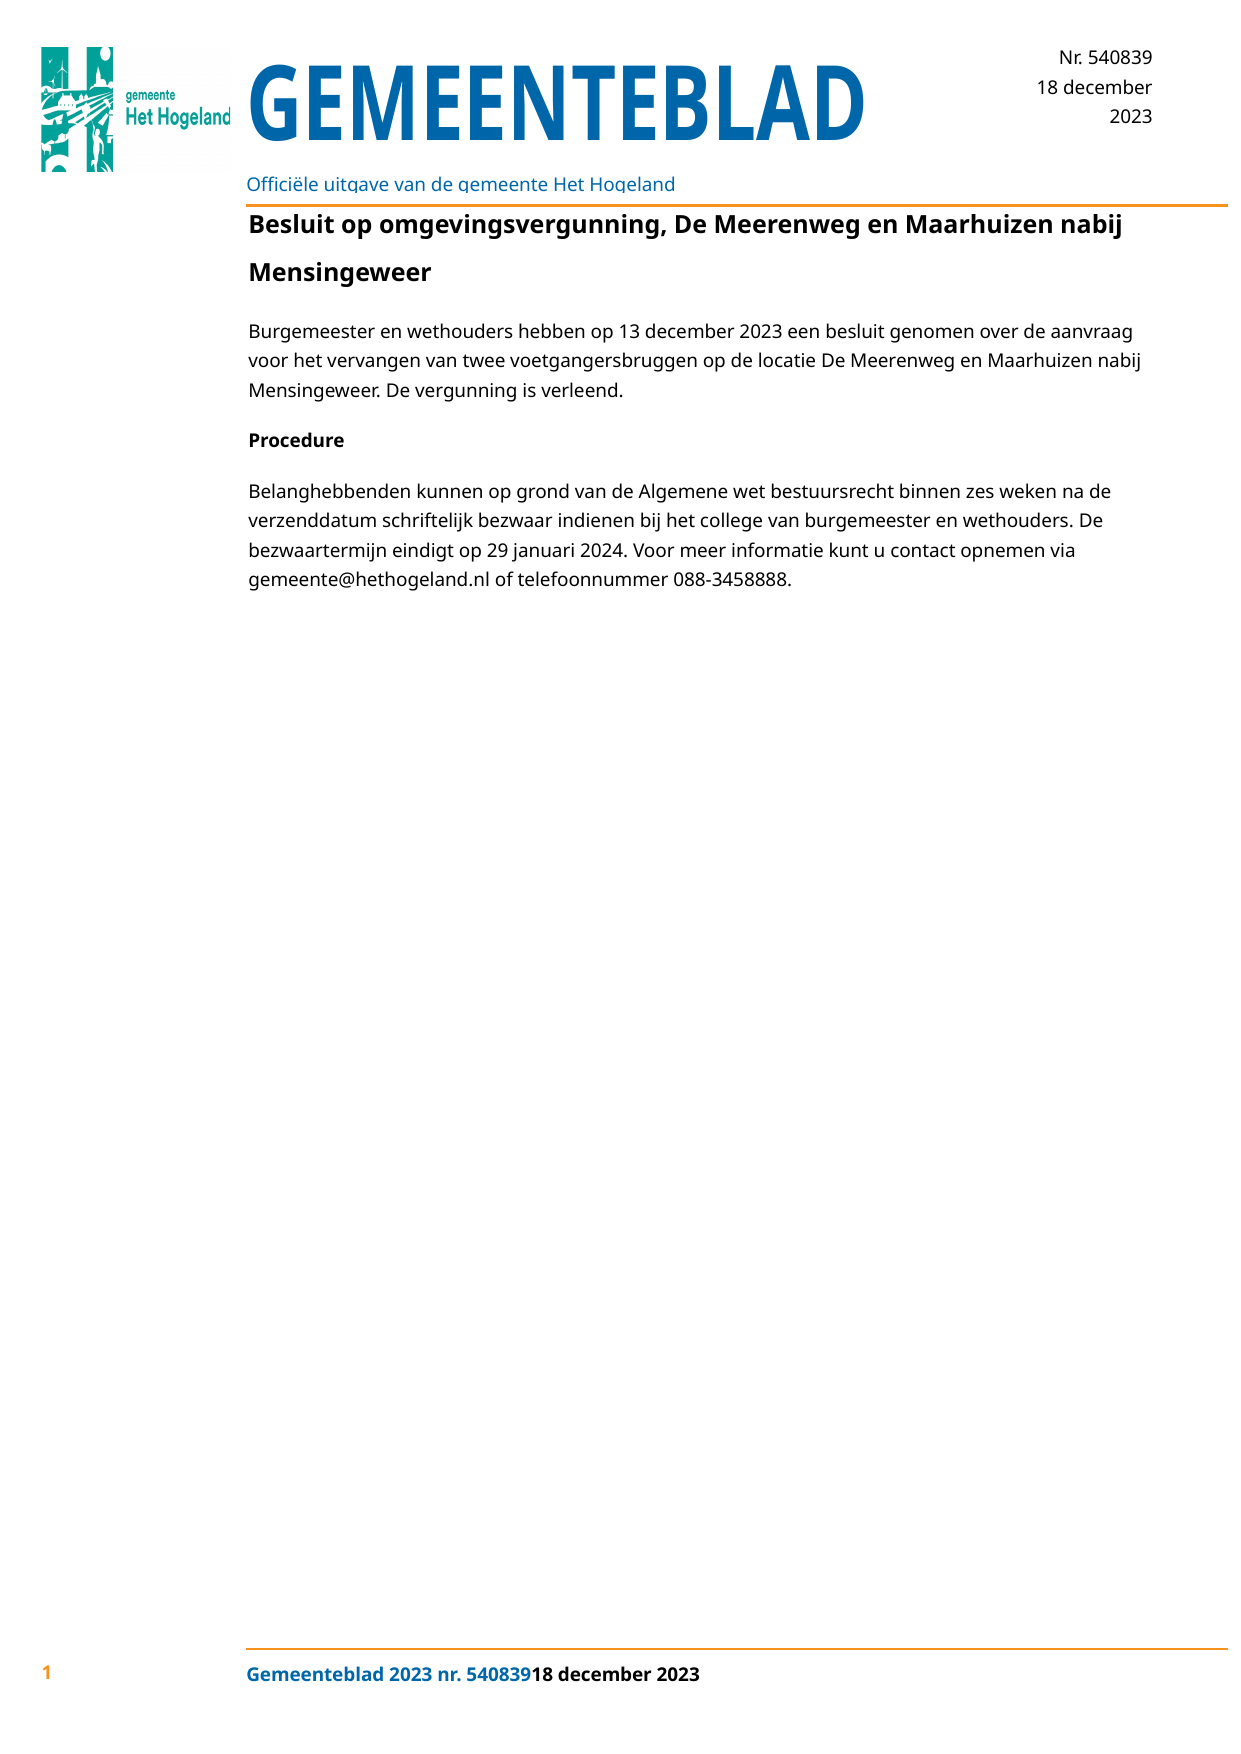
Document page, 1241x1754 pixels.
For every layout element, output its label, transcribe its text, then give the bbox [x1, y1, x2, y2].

text Belanghebbenden kunnen op grond van de Algemene wet bestuursrecht binnen zes weken na de verzenddatum schriftelijk bezwaar indienen bij het college van burgemeester en wethouders. De bezwaartermijn eindigt op 29 januari 2024. Voor meer informatie kunt u contact opnemen via gemeente@hethogeland.nl of telefoonnummer 088-3458888. [248, 478, 1152, 592]
text Burgemeester en wethouders hebben op 13 december 2023 een besluit genomen over de aanvraag voor het vervangen van twee voetgangersbruggen op de locatie De Meerenweg en Maarhuizen nabij Mensingeweer. De vergunning is verleend. [248, 318, 1152, 403]
text Procedure [248, 427, 1152, 453]
text Besluit op omgevingsvergunning, De Meerenweg en Maarhuizen nabij Mensingeweer [248, 207, 1152, 288]
picture [41, 47, 231, 172]
